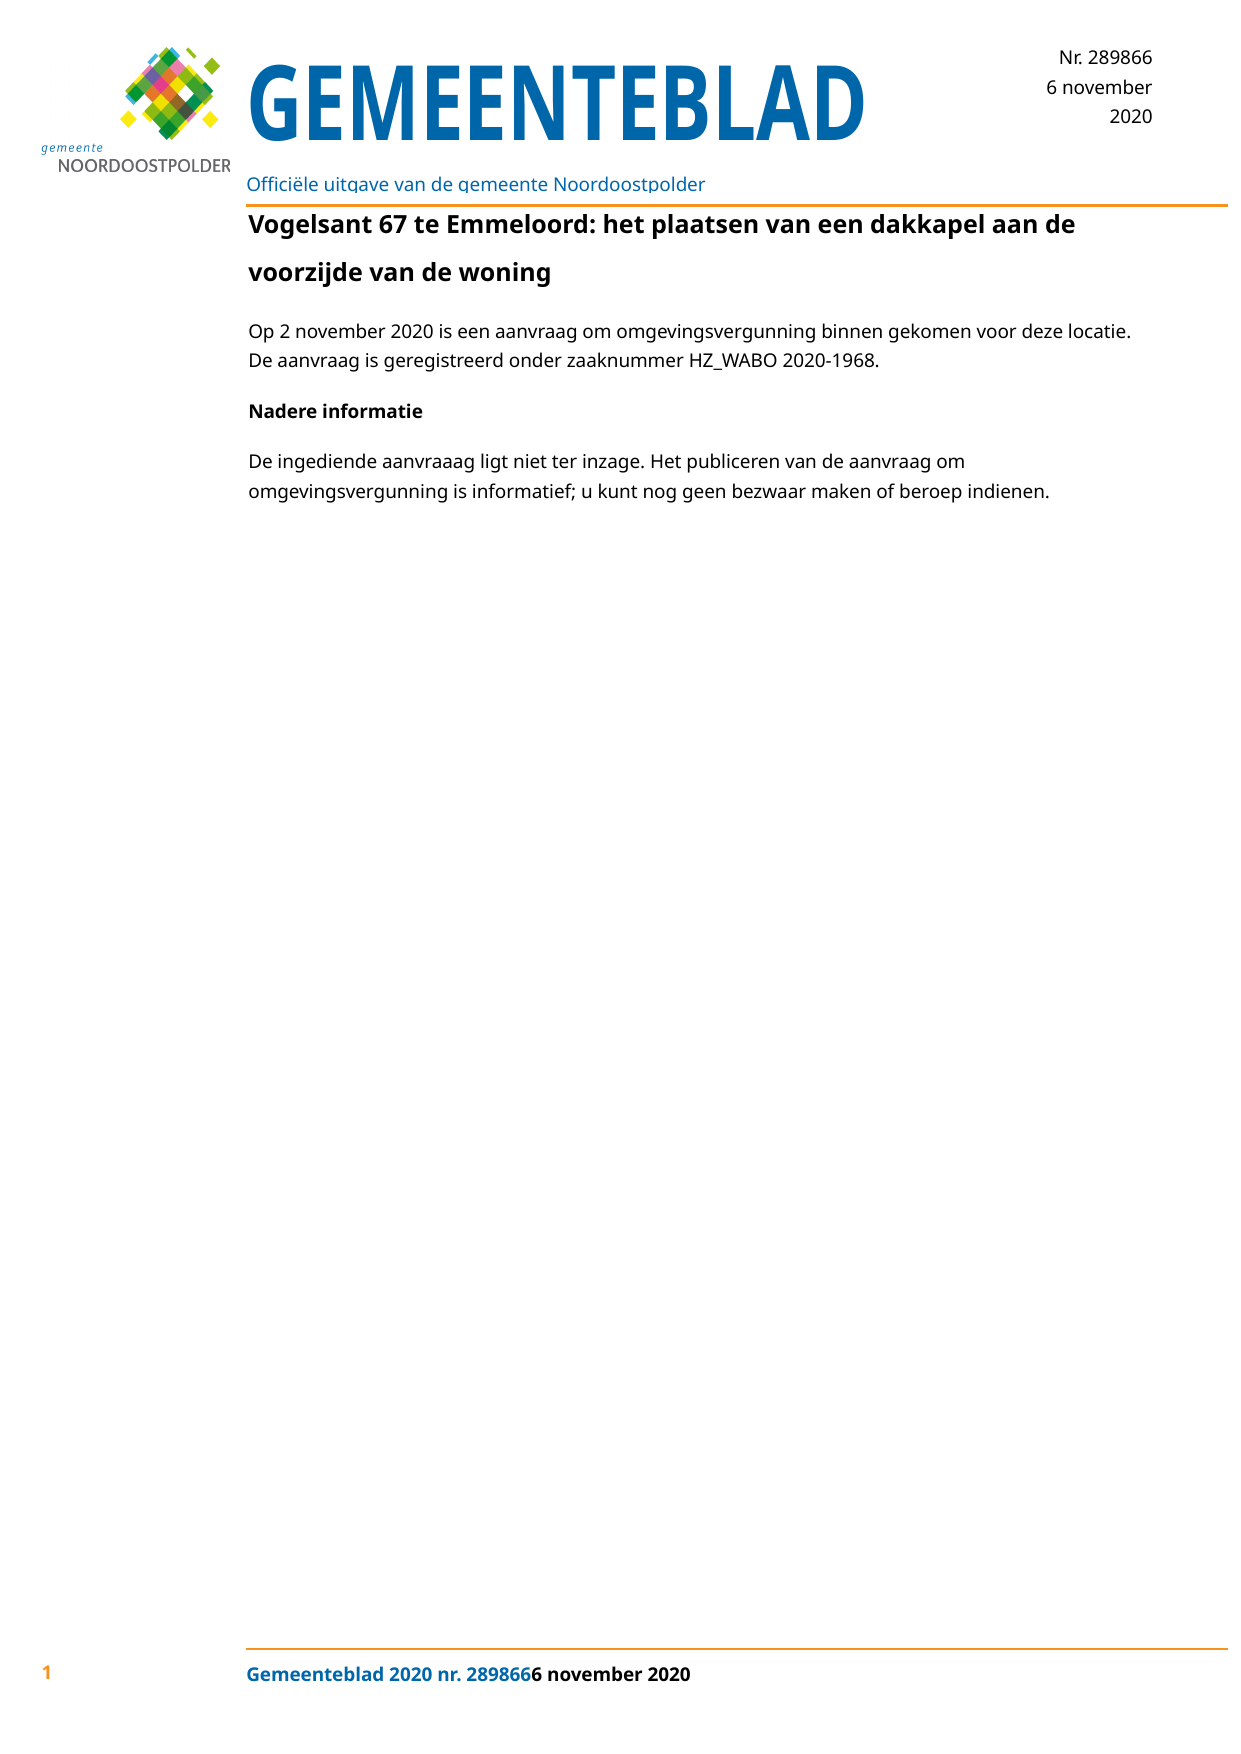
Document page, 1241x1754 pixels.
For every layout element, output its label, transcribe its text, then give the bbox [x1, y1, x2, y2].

text Op 2 november 2020 is een aanvraag om omgevingsvergunning binnen gekomen voor deze locatie. De aanvraag is geregistreerd onder zaaknummer HZ_WABO 2020-1968. [248, 318, 1152, 373]
text Vogelsant 67 te Emmeloord: het plaatsen van een dakkapel aan de voorzijde van de woning [248, 207, 1152, 288]
picture [41, 47, 231, 172]
text De ingediende aanvraaag ligt niet ter inzage. Het publiceren van de aanvraag om omgevingsvergunning is informatief; u kunt nog geen bezwaar maken of beroep indienen. [248, 448, 1152, 504]
text Nadere informatie [248, 398, 1152, 424]
